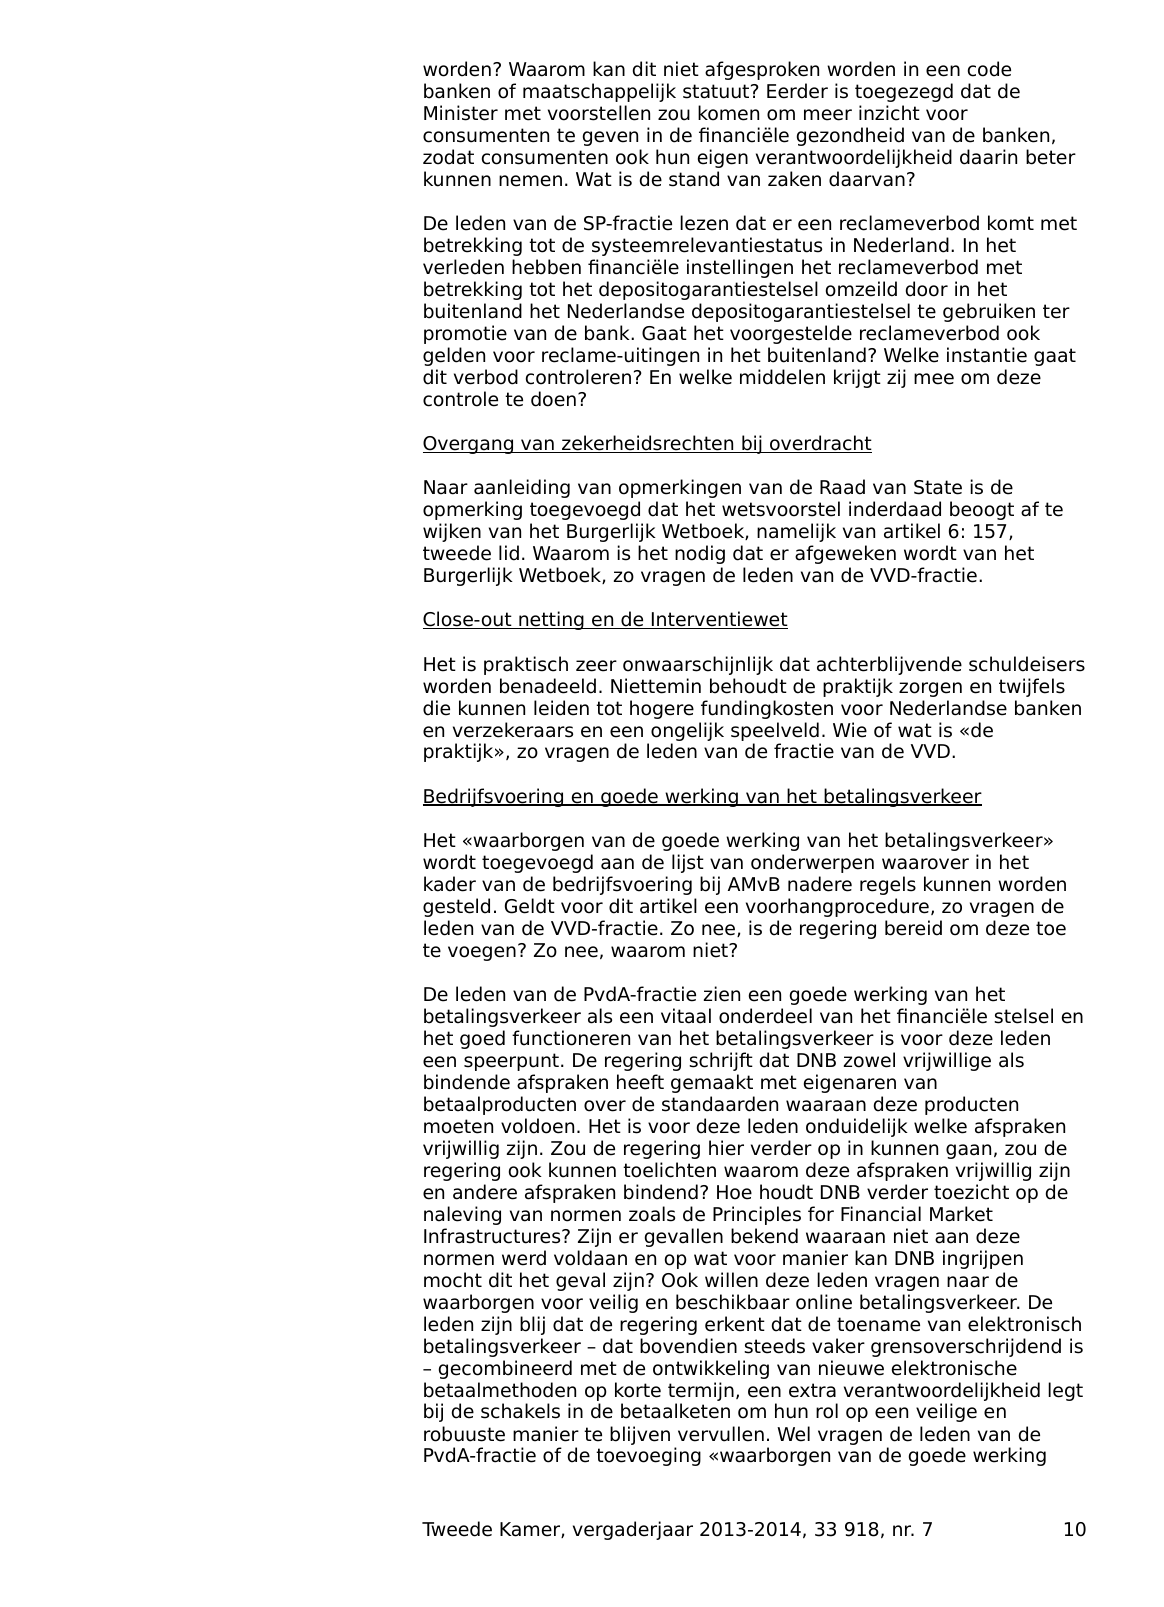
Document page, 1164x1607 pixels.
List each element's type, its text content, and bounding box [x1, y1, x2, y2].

text De leden van de PvdA-fractie zien een goede werking van het betalingsverkeer als een vitaal onderdeel van het financiële stelsel en het goed functioneren van het betalingsverkeer is voor deze leden een speerpunt. De regering schrijft dat DNB zowel vrijwillige als bindende afspraken heeft gemaakt met eigenaren van betaalproducten over de standaarden waaraan deze producten moeten voldoen. Het is voor deze leden onduidelijk welke afspraken vrijwillig zijn. Zou de regering hier verder op in kunnen gaan, zou de regering ook kunnen toelichten waarom deze afspraken vrijwillig zijn en andere afspraken bindend? Hoe houdt DNB verder toezicht op de naleving van normen zoals de Principles for Financial Market Infrastructures? Zijn er gevallen bekend waaraan niet aan deze normen werd voldaan en op wat voor manier kan DNB ingrijpen mocht dit het geval zijn? Ook willen deze leden vragen naar de waarborgen voor veilig en beschikbaar online betalingsverkeer. De leden zijn blij dat de regering erkent dat de toename van elektronisch betalingsverkeer – dat bovendien steeds vaker grensoverschrijdend is – gecombineerd met de ontwikkeling van nieuwe elektronische betaalmethoden op korte termijn, een extra verantwoordelijkheid legt bij de schakels in de betaalketen om hun rol op een veilige en robuuste manier te blijven vervullen. Wel vragen de leden van de PvdA-fractie of de toevoeging «waarborgen van de goede werking [422, 984, 1087, 1467]
subtitle Overgang van zekerheidsrechten bij overdracht [422, 433, 1087, 455]
text De leden van de SP-fractie lezen dat er een reclameverbod komt met betrekking tot de systeemrelevantiestatus in Nederland. In het verleden hebben financiële instellingen het reclameverbod met betrekking tot het depositogarantiestelsel omzeild door in het buitenland het Nederlandse depositogarantiestelsel te gebruiken ter promotie van de bank. Gaat het voorgestelde reclameverbod ook gelden voor reclame-uitingen in het buitenland? Welke instantie gaat dit verbod controleren? En welke middelen krijgt zij mee om deze controle te doen? [422, 213, 1087, 411]
text worden? Waarom kan dit niet afgesproken worden in een code banken of maatschappelijk statuut? Eerder is toegezegd dat de Minister met voorstellen zou komen om meer inzicht voor consumenten te geven in de financiële gezondheid van de banken, zodat consumenten ook hun eigen verantwoordelijkheid daarin beter kunnen nemen. Wat is de stand van zaken daarvan? [422, 59, 1087, 191]
text Het «waarborgen van de goede werking van het betalingsverkeer» wordt toegevoegd aan de lijst van onderwerpen waarover in het kader van de bedrijfsvoering bij AMvB nadere regels kunnen worden gesteld. Geldt voor dit artikel een voorhangprocedure, zo vragen de leden van de VVD-fractie. Zo nee, is de regering bereid om deze toe te voegen? Zo nee, waarom niet? [422, 830, 1087, 962]
subtitle Close-out netting en de Interventiewet [422, 609, 1087, 631]
subtitle Bedrijfsvoering en goede werking van het betalingsverkeer [422, 786, 1087, 808]
text Het is praktisch zeer onwaarschijnlijk dat achterblijvende schuldeisers worden benadeeld. Niettemin behoudt de praktijk zorgen en twijfels die kunnen leiden tot hogere fundingkosten voor Nederlandse banken en verzekeraars en een ongelijk speelveld. Wie of wat is «de praktijk», zo vragen de leden van de fractie van de VVD. [422, 653, 1087, 763]
text Naar aanleiding van opmerkingen van de Raad van State is de opmerking toegevoegd dat het wetsvoorstel inderdaad beoogt af te wijken van het Burgerlijk Wetboek, namelijk van artikel 6: 157, tweede lid. Waarom is het nodig dat er afgeweken wordt van het Burgerlijk Wetboek, zo vragen de leden van de VVD-fractie. [422, 477, 1087, 587]
